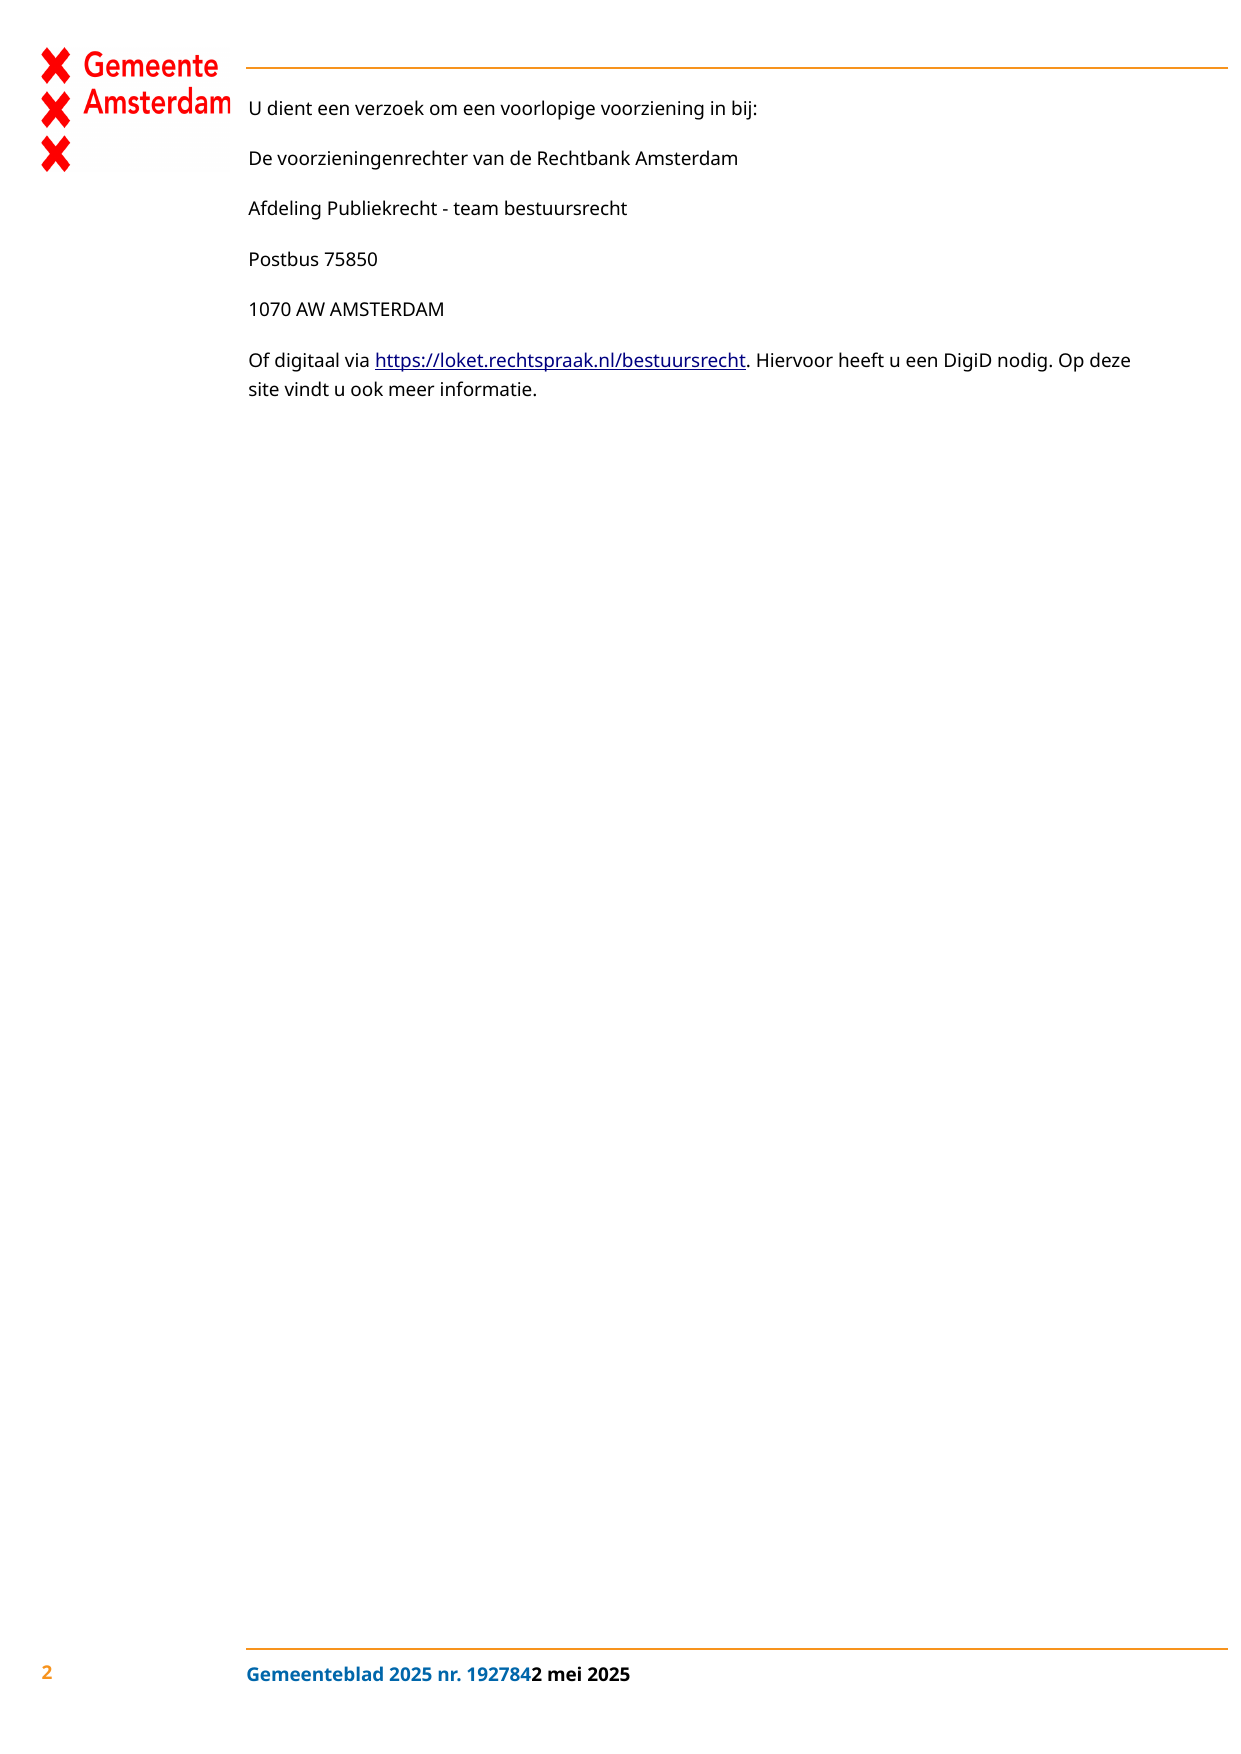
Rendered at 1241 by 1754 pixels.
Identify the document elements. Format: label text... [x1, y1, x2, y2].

text U dient een verzoek om een voorlopige voorziening in bij: [248, 95, 1152, 121]
text De voorzieningenrechter van de Rechtbank Amsterdam [248, 145, 1152, 171]
text Afdeling Publiekrecht - team bestuursrecht [248, 196, 1152, 221]
text Postbus 75850 [248, 246, 1152, 272]
text Of digitaal via https://loket.rechtspraak.nl/bestuursrecht. Hiervoor heeft u een DigiD nodig. Op deze site vindt u ook meer informatie. [248, 347, 1152, 402]
text 1070 AW AMSTERDAM [248, 296, 1152, 322]
picture [41, 47, 231, 172]
